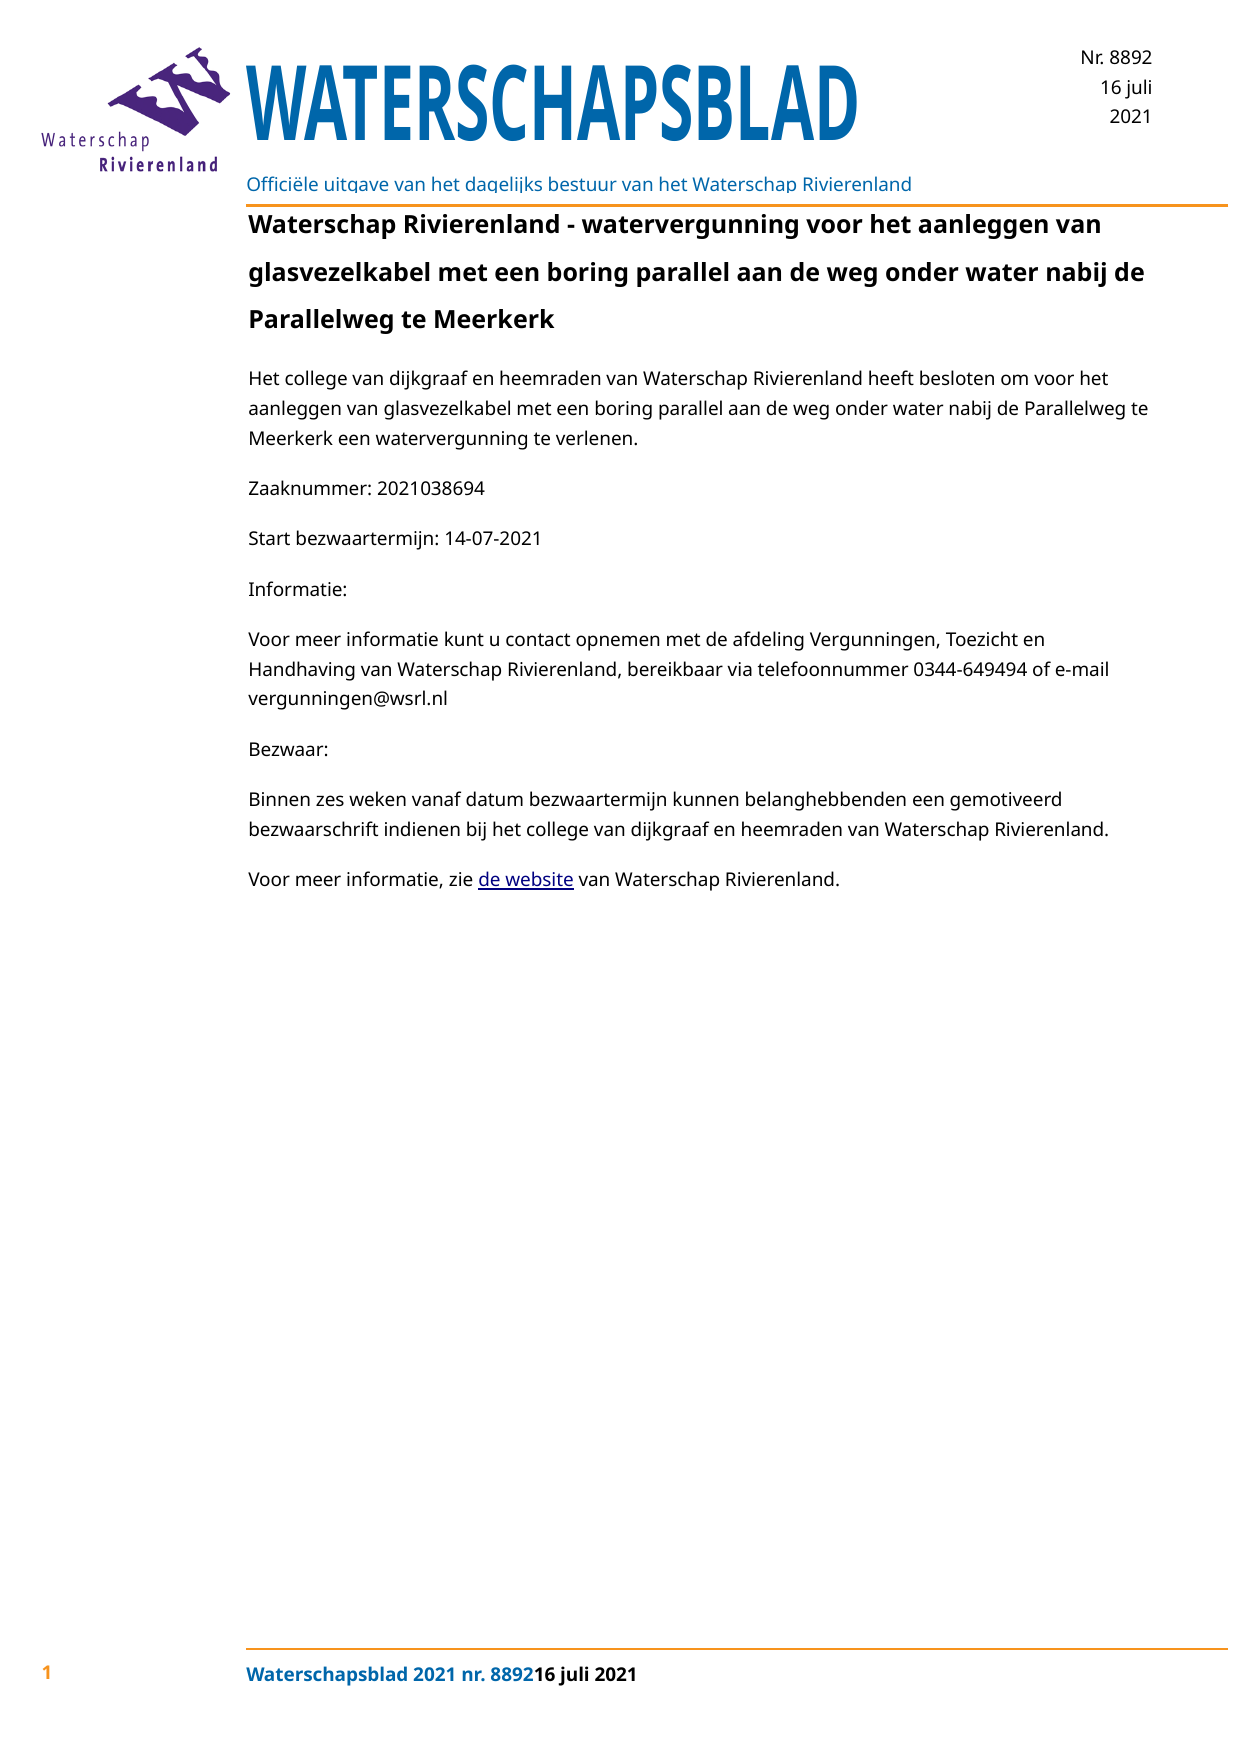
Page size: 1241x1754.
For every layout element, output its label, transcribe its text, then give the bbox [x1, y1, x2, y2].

text Informatie: [248, 576, 1152, 602]
text Voor meer informatie kunt u contact opnemen met de afdeling Vergunningen, Toezicht en Handhaving van Waterschap Rivierenland, bereikbaar via telefoonnummer 0344-649494 of e-mail vergunningen@wsrl.nl [248, 626, 1152, 711]
text Start bezwaartermijn: 14-07-2021 [248, 526, 1152, 551]
text Voor meer informatie, zie de website van Waterschap Rivierenland. [248, 866, 1152, 892]
text Zaaknummer: 2021038694 [248, 475, 1152, 501]
text Bezwaar: [248, 736, 1152, 762]
text Het college van dijkgraaf en heemraden van Waterschap Rivierenland heeft besloten om voor het aanleggen van glasvezelkabel met een boring parallel aan de weg onder water nabij de Parallelweg te Meerkerk een watervergunning te verlenen. [248, 366, 1152, 450]
text Binnen zes weken vanaf datum bezwaartermijn kunnen belanghebbenden een gemotiveerd bezwaarschrift indienen bij het college van dijkgraaf en heemraden van Waterschap Rivierenland. [248, 786, 1152, 842]
text Waterschap Rivierenland - watervergunning voor het aanleggen van glasvezelkabel met een boring parallel aan de weg onder water nabij de Parallelweg te Meerkerk [248, 207, 1152, 336]
picture [41, 47, 231, 172]
